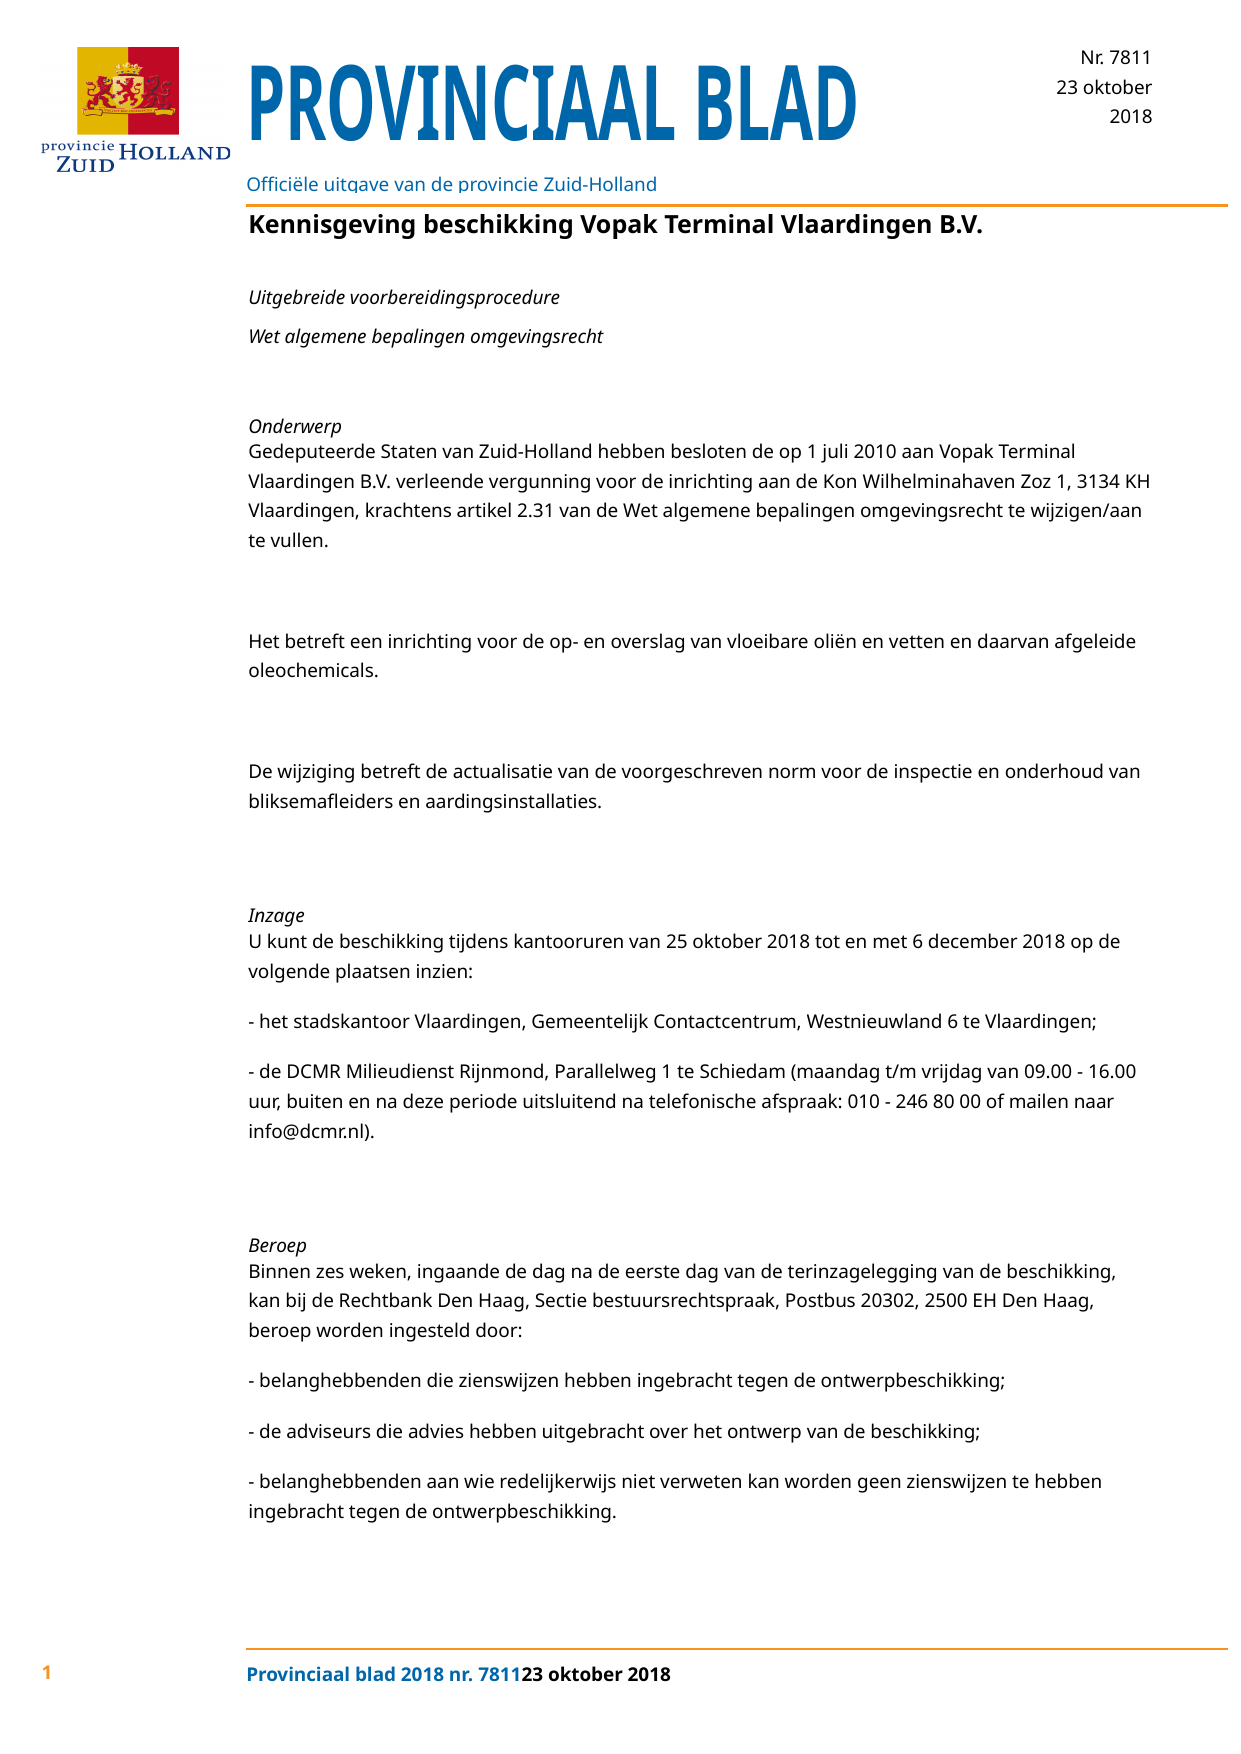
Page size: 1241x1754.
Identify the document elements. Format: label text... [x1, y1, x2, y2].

text - belanghebbenden die zienswijzen hebben ingebracht tegen de ontwerpbeschikking; [248, 1367, 1152, 1393]
text Uitgebreide voorbereidingsprocedure [248, 284, 1152, 309]
text Beroep [248, 1232, 1152, 1258]
text Wet algemene bepalingen omgevingsrecht [248, 323, 1152, 349]
text Kennisgeving beschikking Vopak Terminal Vlaardingen B.V. [248, 207, 1152, 241]
text - de adviseurs die advies hebben uitgebracht over het ontwerp van de beschikking; [248, 1418, 1152, 1444]
text Het betreft een inrichting voor de op- en overslag van vloeibare oliën en vetten en daarvan afgeleide oleochemicals. [248, 628, 1152, 683]
text Gedeputeerde Staten van Zuid-Holland hebben besloten de op 1 juli 2010 aan Vopak Terminal Vlaardingen B.V. verleende vergunning voor de inrichting aan de Kon Wilhelminahaven Zoz 1, 3134 KH Vlaardingen, krachtens artikel 2.31 van de Wet algemene bepalingen omgevingsrecht te wijzigen/aan te vullen. [248, 438, 1152, 553]
text U kunt de beschikking tijdens kantooruren van 25 oktober 2018 tot en met 6 december 2018 op de volgende plaatsen inzien: [248, 928, 1152, 983]
text Onderwerp [248, 413, 1152, 438]
text - de DCMR Milieudienst Rijnmond, Parallelweg 1 te Schiedam (maandag t/m vrijdag van 09.00 - 16.00 uur, buiten en na deze periode uitsluitend na telefonische afspraak: 010 - 246 80 00 of mailen naar info@dcmr.nl). [248, 1059, 1152, 1143]
text De wijziging betreft de actualisatie van de voorgeschreven norm voor de inspectie en onderhoud van bliksemafleiders en aardingsinstallaties. [248, 758, 1152, 814]
text - het stadskantoor Vlaardingen, Gemeentelijk Contactcentrum, Westnieuwland 6 te Vlaardingen; [248, 1008, 1152, 1034]
text Binnen zes weken, ingaande de dag na de eerste dag van de terinzagelegging van de beschikking, kan bij de Rechtbank Den Haag, Sectie bestuursrechtspraak, Postbus 20302, 2500 EH Den Haag, beroep worden ingesteld door: [248, 1258, 1152, 1343]
text Inzage [248, 902, 1152, 928]
text - belanghebbenden aan wie redelijkerwijs niet verweten kan worden geen zienswijzen te hebben ingebracht tegen de ontwerpbeschikking. [248, 1468, 1152, 1524]
picture [41, 47, 231, 172]
